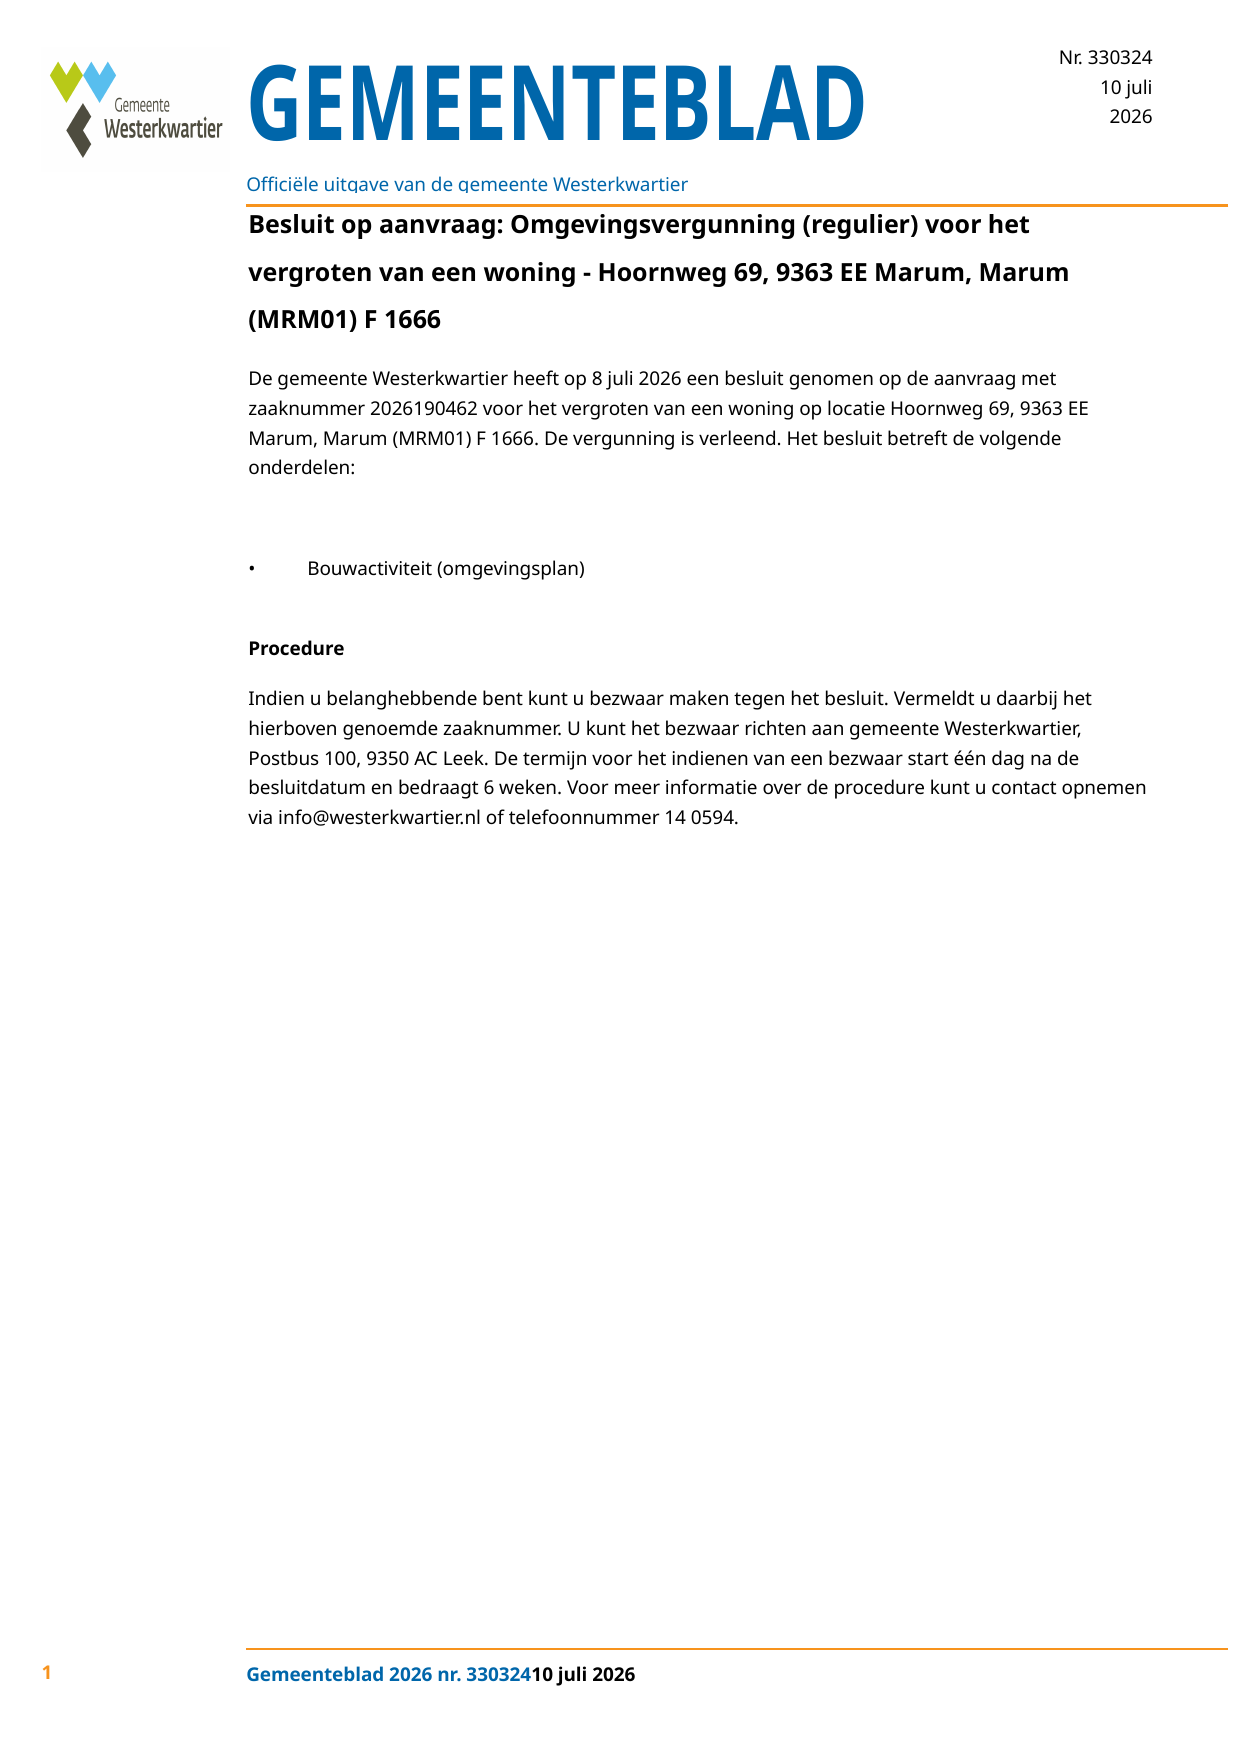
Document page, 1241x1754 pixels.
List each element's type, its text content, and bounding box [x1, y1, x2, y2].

text Besluit op aanvraag: Omgevingsvergunning (regulier) voor het vergroten van een woning - Hoornweg 69, 9363 EE Marum, Marum (MRM01) F 1666 [248, 207, 1152, 336]
text Procedure [248, 635, 1152, 661]
text De gemeente Westerkwartier heeft op 8 juli 2026 een besluit genomen op de aanvraag met zaaknummer 2026190462 voor het vergroten van een woning op locatie Hoornweg 69, 9363 EE Marum, Marum (MRM01) F 1666. De vergunning is verleend. Het besluit betreft de volgende onderdelen: [248, 366, 1152, 480]
picture [41, 47, 231, 172]
list Bouwactiviteit (omgevingsplan) [248, 555, 1152, 581]
text Indien u belanghebbende bent kunt u bezwaar maken tegen het besluit. Vermeldt u daarbij het hierboven genoemde zaaknummer. U kunt het bezwaar richten aan gemeente Westerkwartier, Postbus 100, 9350 AC Leek. De termijn voor het indienen van een bezwaar start één dag na de besluitdatum en bedraagt 6 weken. Voor meer informatie over de procedure kunt u contact opnemen via info@westerkwartier.nl of telefoonnummer 14 0594. [248, 686, 1152, 829]
